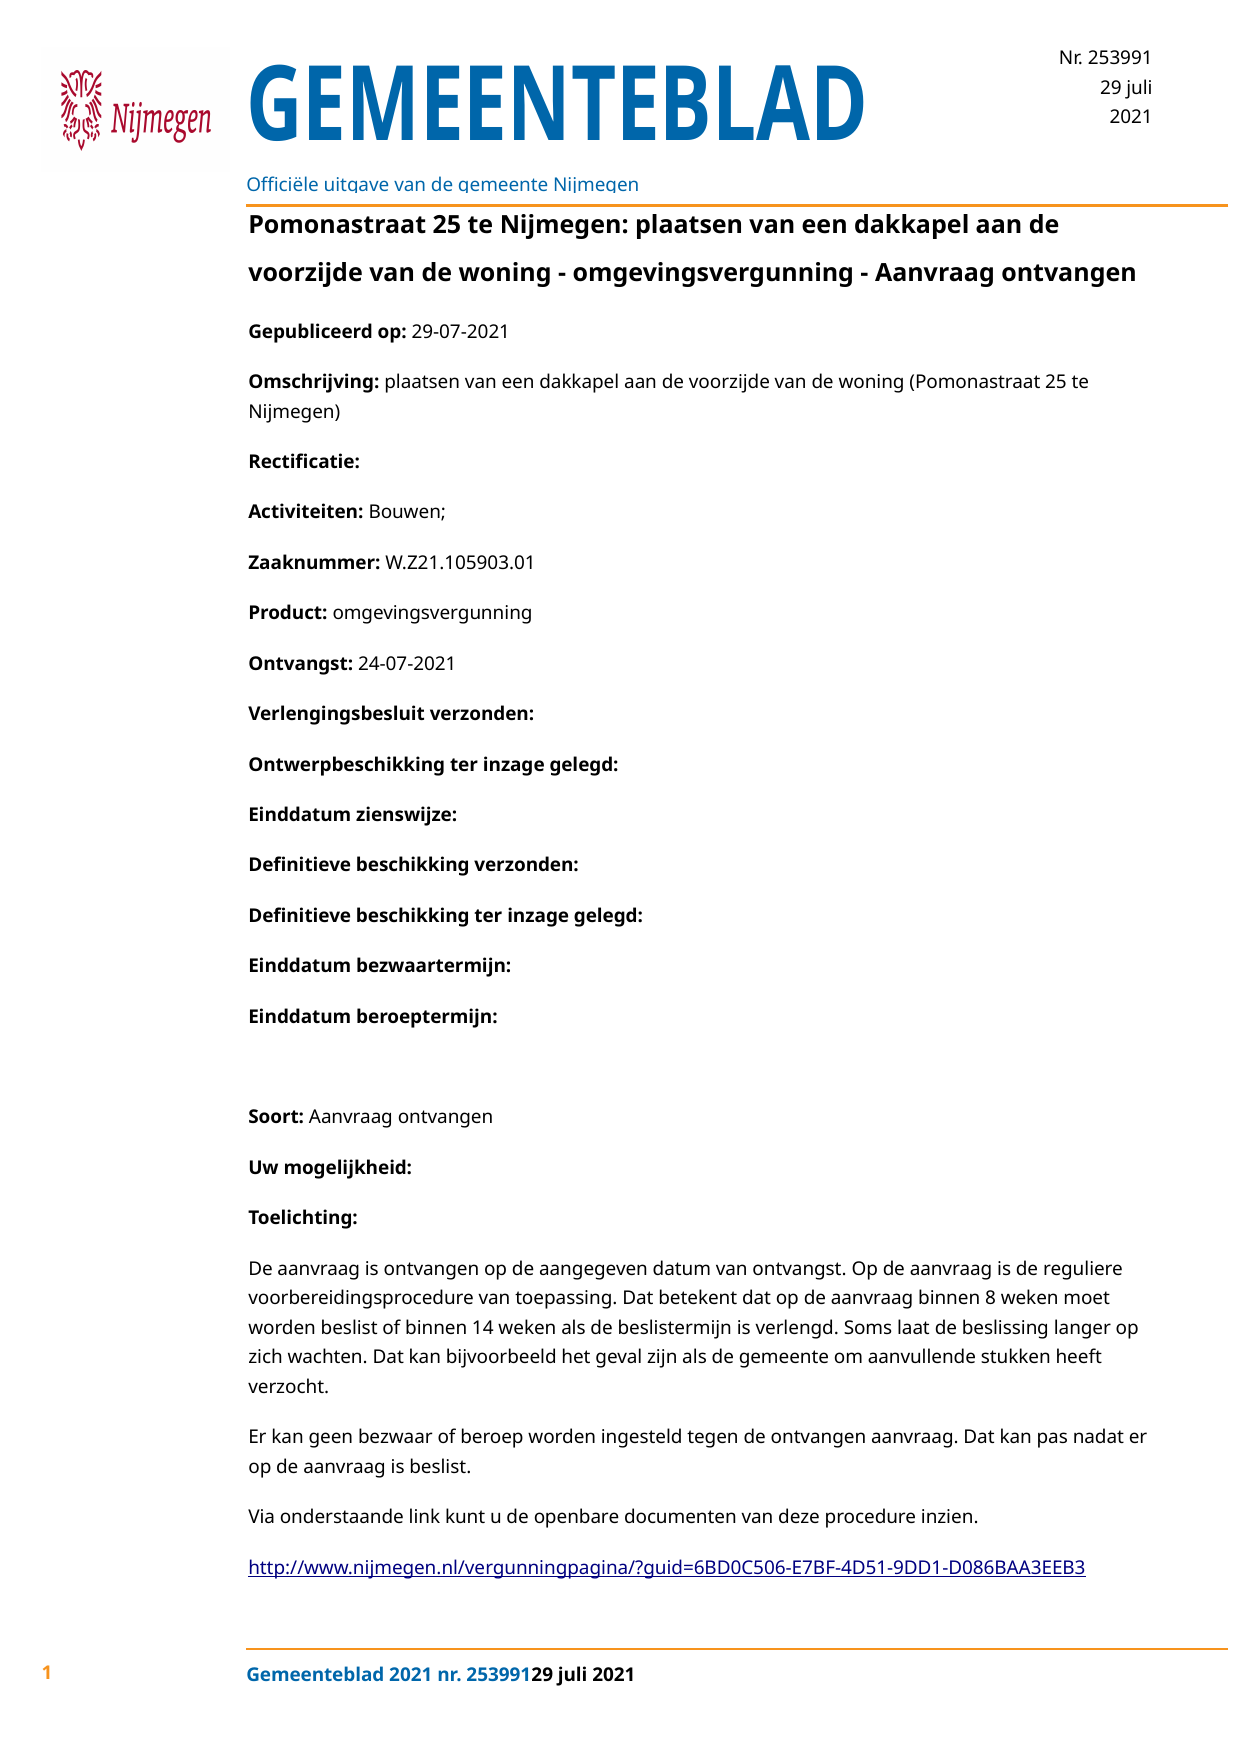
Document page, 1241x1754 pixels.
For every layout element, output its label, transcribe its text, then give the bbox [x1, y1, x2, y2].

text http://www.nijmegen.nl/vergunningpagina/?guid=6BD0C506-E7BF-4D51-9DD1-D086BAA3EEB3 [248, 1554, 1152, 1580]
text Einddatum zienswijze: [248, 801, 1152, 827]
text Zaaknummer: W.Z21.105903.01 [248, 549, 1152, 575]
text Definitieve beschikking verzonden: [248, 852, 1152, 877]
text Uw mogelijkheid: [248, 1154, 1152, 1180]
text Soort: Aanvraag ontvangen [248, 1104, 1152, 1129]
text Pomonastraat 25 te Nijmegen: plaatsen van een dakkapel aan de voorzijde van de woning - omgevingsvergunning - Aanvraag ontvangen [248, 207, 1152, 288]
text Via onderstaande link kunt u de openbare documenten van deze procedure inzien. [248, 1504, 1152, 1529]
text Ontvangst: 24-07-2021 [248, 650, 1152, 676]
text Toelichting: [248, 1204, 1152, 1230]
text Einddatum beroeptermijn: [248, 1003, 1152, 1029]
text De aanvraag is ontvangen op de aangegeven datum van ontvangst. Op de aanvraag is de reguliere voorbereidingsprocedure van toepassing. Dat betekent dat op de aanvraag binnen 8 weken moet worden beslist of binnen 14 weken als de beslistermijn is verlengd. Soms laat de beslissing langer op zich wachten. Dat kan bijvoorbeeld het geval zijn als de gemeente om aanvullende stukken heeft verzocht. [248, 1255, 1152, 1399]
picture [41, 47, 231, 172]
text Omschrijving: plaatsen van een dakkapel aan de voorzijde van de woning (Pomonastraat 25 te Nijmegen) [248, 368, 1152, 424]
text Activiteiten: Bouwen; [248, 499, 1152, 524]
text Einddatum bezwaartermijn: [248, 952, 1152, 978]
text Definitieve beschikking ter inzage gelegd: [248, 902, 1152, 928]
text Er kan geen bezwaar of beroep worden ingesteld tegen de ontvangen aanvraag. Dat kan pas nadat er op de aanvraag is beslist. [248, 1424, 1152, 1479]
text Ontwerpbeschikking ter inzage gelegd: [248, 751, 1152, 777]
text Verlengingsbesluit verzonden: [248, 700, 1152, 726]
text Gepubliceerd op: 29-07-2021 [248, 318, 1152, 344]
text Product: omgevingsvergunning [248, 599, 1152, 625]
text Rectificatie: [248, 448, 1152, 474]
